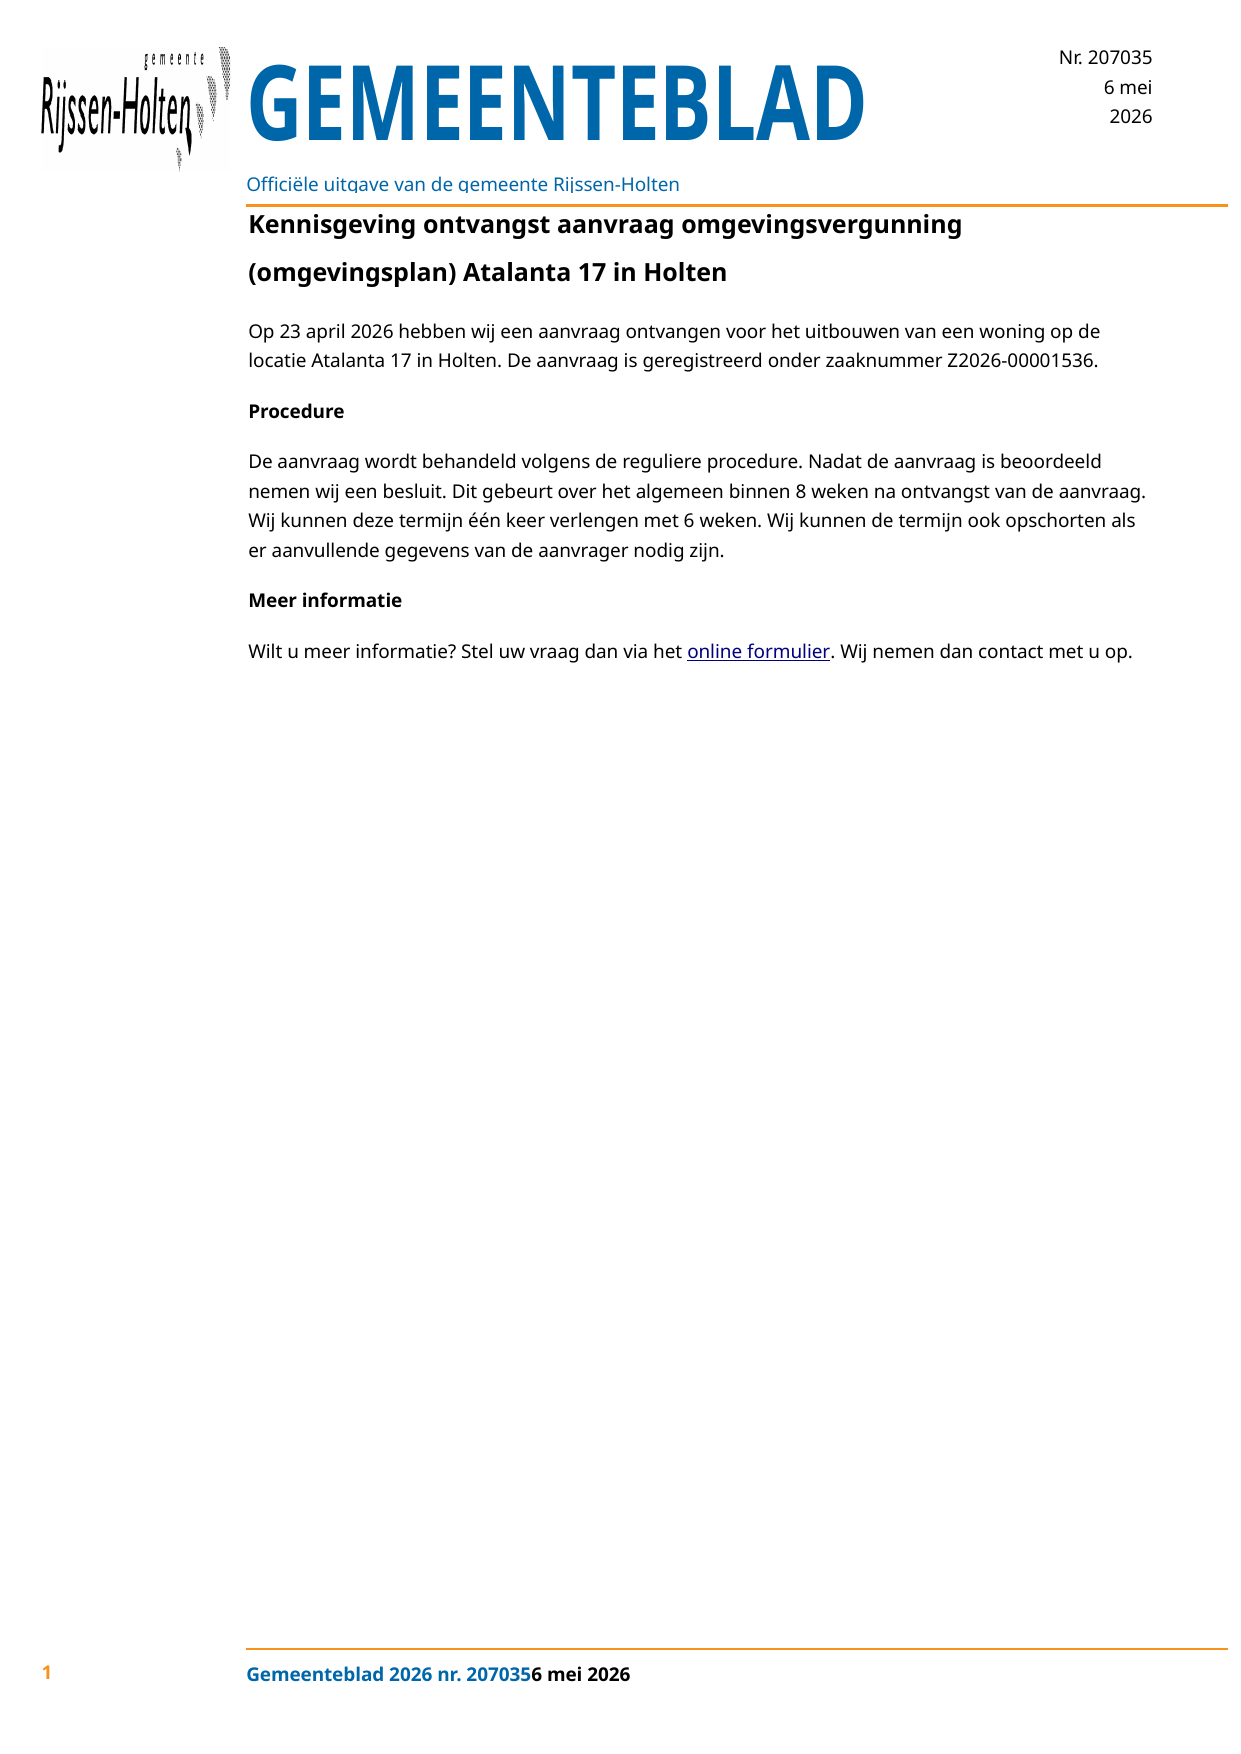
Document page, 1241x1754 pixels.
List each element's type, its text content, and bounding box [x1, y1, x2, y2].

text Kennisgeving ontvangst aanvraag omgevingsvergunning (omgevingsplan) Atalanta 17 in Holten [248, 207, 1152, 288]
text Op 23 april 2026 hebben wij een aanvraag ontvangen voor het uitbouwen van een woning op de locatie Atalanta 17 in Holten. De aanvraag is geregistreerd onder zaaknummer Z2026-00001536. [248, 318, 1152, 373]
text Procedure [248, 398, 1152, 424]
picture [41, 47, 231, 172]
text De aanvraag wordt behandeld volgens de reguliere procedure. Nadat de aanvraag is beoordeeld nemen wij een besluit. Dit gebeurt over het algemeen binnen 8 weken na ontvangst van de aanvraag. Wij kunnen deze termijn één keer verlengen met 6 weken. Wij kunnen de termijn ook opschorten als er aanvullende gegevens van de aanvrager nodig zijn. [248, 448, 1152, 563]
text Meer informatie [248, 587, 1152, 613]
text Wilt u meer informatie? Stel uw vraag dan via het online formulier. Wij nemen dan contact met u op. [248, 638, 1152, 664]
